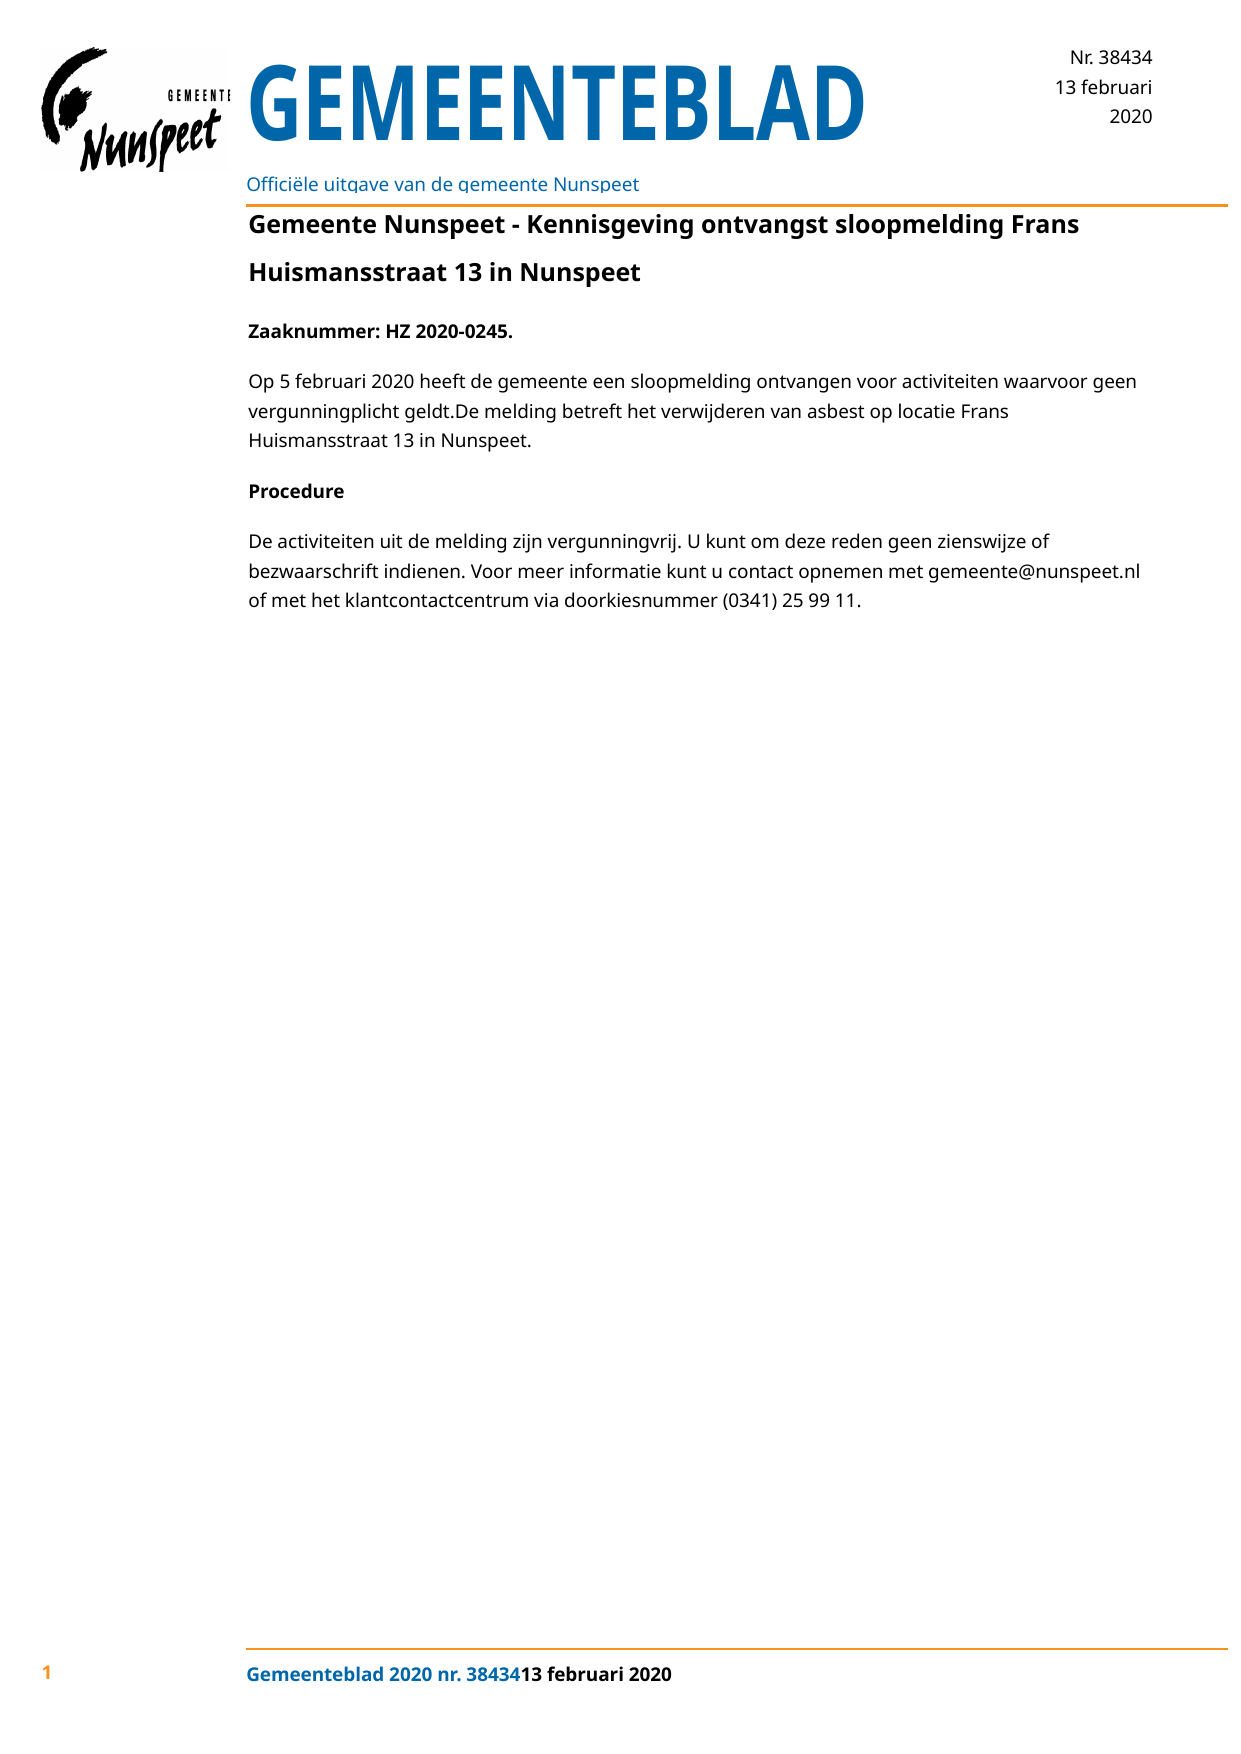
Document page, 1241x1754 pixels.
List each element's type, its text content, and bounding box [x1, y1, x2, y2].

picture [41, 47, 231, 172]
text De activiteiten uit de melding zijn vergunningvrij. U kunt om deze reden geen zienswijze of bezwaarschrift indienen. Voor meer informatie kunt u contact opnemen met gemeente@nunspeet.nl of met het klantcontactcentrum via doorkiesnummer (0341) 25 99 11. [248, 528, 1152, 613]
text Op 5 februari 2020 heeft de gemeente een sloopmelding ontvangen voor activiteiten waarvoor geen vergunningplicht geldt.De melding betreft het verwijderen van asbest op locatie Frans Huismansstraat 13 in Nunspeet. [248, 368, 1152, 453]
text Zaaknummer: HZ 2020-0245. [248, 318, 1152, 344]
text Procedure [248, 478, 1152, 504]
text Gemeente Nunspeet - Kennisgeving ontvangst sloopmelding Frans Huismansstraat 13 in Nunspeet [248, 207, 1152, 288]
